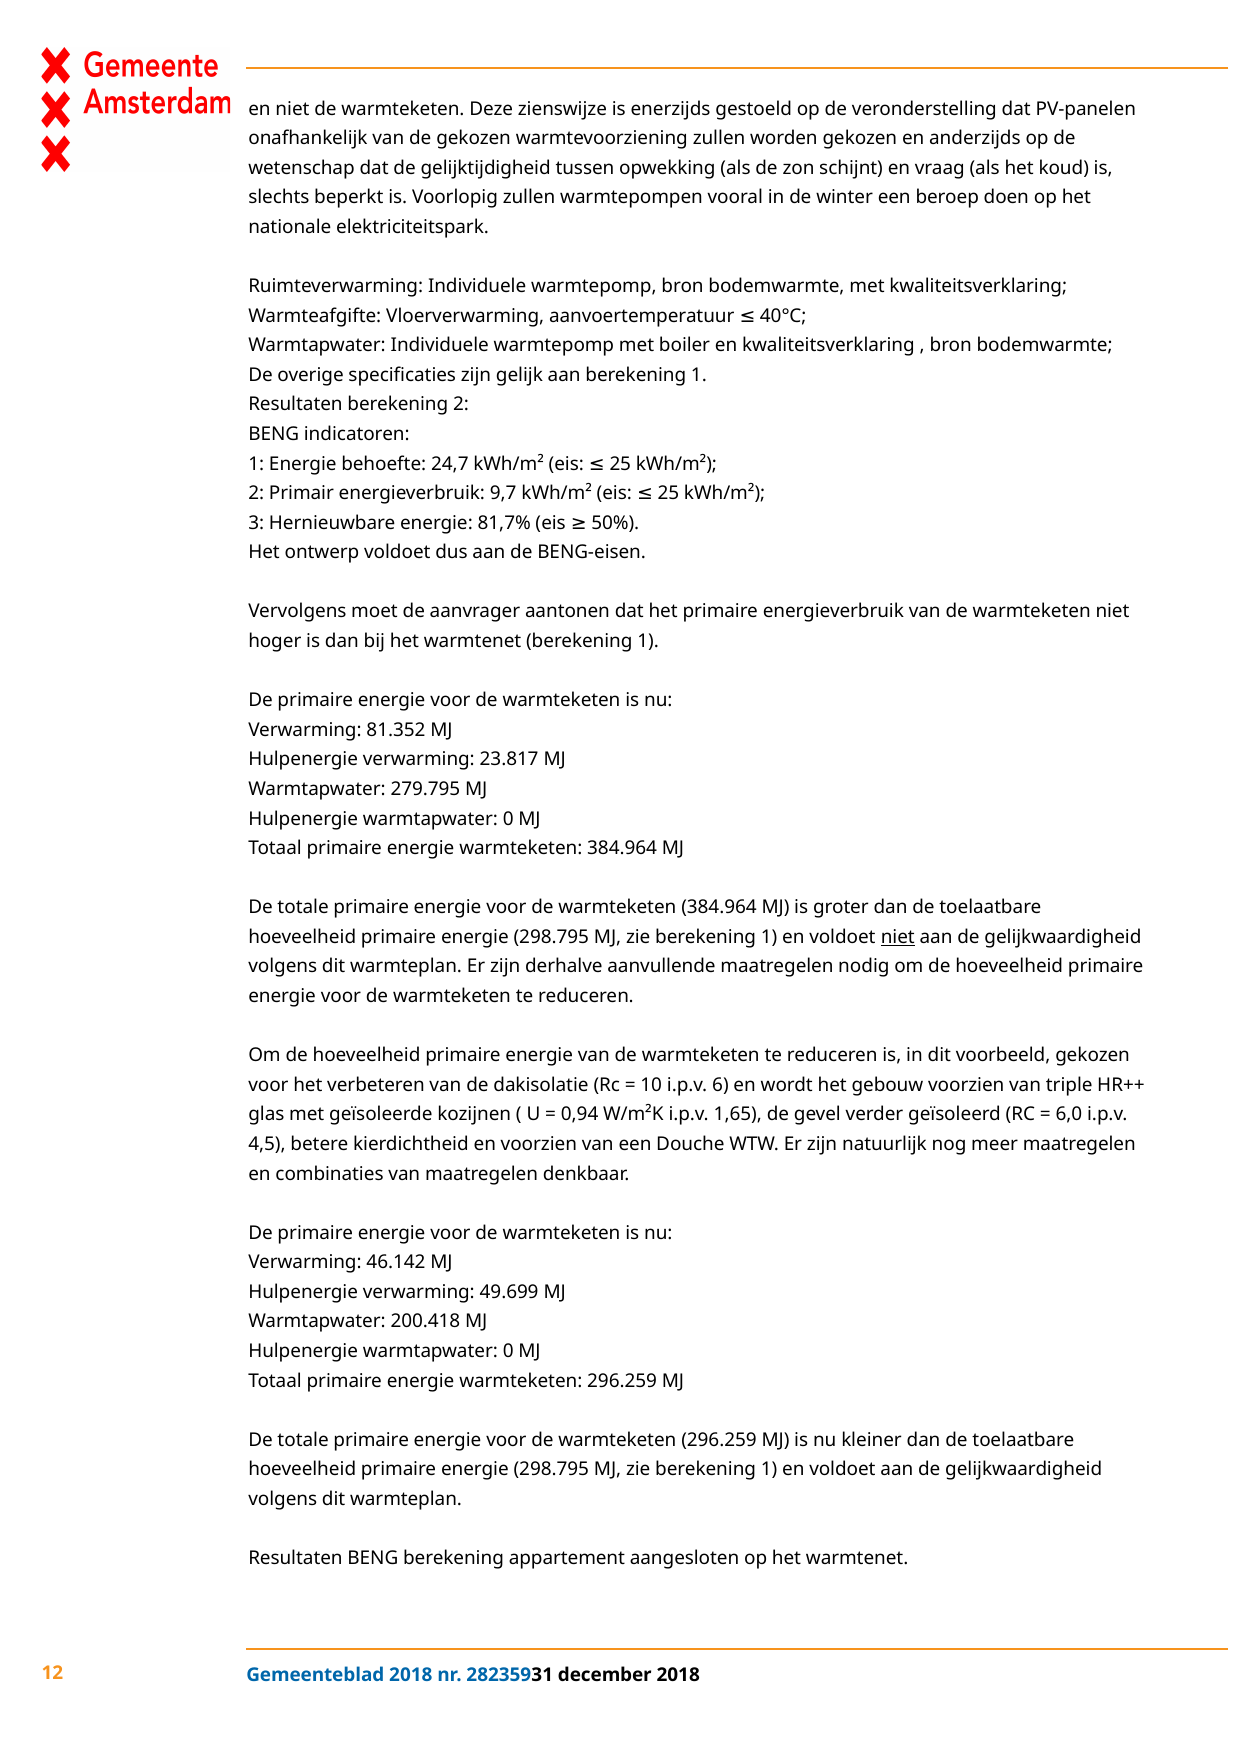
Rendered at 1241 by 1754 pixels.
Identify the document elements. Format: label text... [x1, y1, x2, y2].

text Resultaten BENG berekening appartement aangesloten op het warmtenet. [248, 1544, 1152, 1570]
text Hulpenergie verwarming: 49.699 MJ [248, 1278, 1152, 1304]
text De primaire energie voor de warmteketen is nu: [248, 1219, 1152, 1245]
text Hulpenergie warmtapwater: 0 MJ [248, 1337, 1152, 1363]
text en niet de warmteketen. Deze zienswijze is enerzijds gestoeld op de veronderstelling dat PV-panelen onafhankelijk van de gekozen warmtevoorziening zullen worden gekozen en anderzijds op de wetenschap dat de gelijktijdigheid tussen opwekking (als de zon schijnt) en vraag (als het koud) is, slechts beperkt is. Voorlopig zullen warmtepompen vooral in de winter een beroep doen op het nationale elektriciteitspark. [248, 95, 1152, 239]
text BENG indicatoren: [248, 420, 1152, 446]
text Totaal primaire energie warmteketen: 296.259 MJ [248, 1367, 1152, 1393]
text Verwarming: 81.352 MJ [248, 716, 1152, 742]
text 2: Primair energieverbruik: 9,7 kWh/m² (eis: ≤ 25 kWh/m²); [248, 479, 1152, 505]
text Ruimteverwarming: Individuele warmtepomp, bron bodemwarmte, met kwaliteitsverklaring; [248, 272, 1152, 298]
text 3: Hernieuwbare energie: 81,7% (eis ≥ 50%). [248, 509, 1152, 535]
text Het ontwerp voldoet dus aan de BENG-eisen. [248, 538, 1152, 564]
text Warmtapwater: 279.795 MJ [248, 775, 1152, 801]
text Verwarming: 46.142 MJ [248, 1248, 1152, 1274]
text Vervolgens moet de aanvrager aantonen dat het primaire energieverbruik van de warmteketen niet hoger is dan bij het warmtenet (berekening 1). [248, 598, 1152, 653]
text Resultaten berekening 2: [248, 391, 1152, 416]
text Warmtapwater: 200.418 MJ [248, 1308, 1152, 1333]
text Warmteafgifte: Vloerverwarming, aanvoertemperatuur ≤ 40°C; [248, 302, 1152, 328]
text Warmtapwater: Individuele warmtepomp met boiler en kwaliteitsverklaring , bron bodemwarmte; [248, 331, 1152, 357]
text De primaire energie voor de warmteketen is nu: [248, 686, 1152, 712]
text Om de hoeveelheid primaire energie van de warmteketen te reduceren is, in dit voorbeeld, gekozen voor het verbeteren van de dakisolatie (Rc = 10 i.p.v. 6) en wordt het gebouw voorzien van triple HR++ glas met geïsoleerde kozijnen ( U = 0,94 W/m²K i.p.v. 1,65), de gevel verder geïsoleerd (RC = 6,0 i.p.v. 4,5), betere kierdichtheid en voorzien van een Douche WTW. Er zijn natuurlijk nog meer maatregelen en combinaties van maatregelen denkbaar. [248, 1041, 1152, 1186]
picture [41, 47, 231, 172]
text De totale primaire energie voor de warmteketen (296.259 MJ) is nu kleiner dan de toelaatbare hoeveelheid primaire energie (298.795 MJ, zie berekening 1) en voldoet aan de gelijkwaardigheid volgens dit warmteplan. [248, 1426, 1152, 1511]
text Totaal primaire energie warmteketen: 384.964 MJ [248, 834, 1152, 860]
text De totale primaire energie voor de warmteketen (384.964 MJ) is groter dan de toelaatbare hoeveelheid primaire energie (298.795 MJ, zie berekening 1) en voldoet niet aan de gelijkwaardigheid volgens dit warmteplan. Er zijn derhalve aanvullende maatregelen nodig om de hoeveelheid primaire energie voor de warmteketen te reduceren. [248, 893, 1152, 1008]
text Hulpenergie warmtapwater: 0 MJ [248, 805, 1152, 831]
text Hulpenergie verwarming: 23.817 MJ [248, 746, 1152, 771]
text De overige specificaties zijn gelijk aan berekening 1. [248, 361, 1152, 387]
text 1: Energie behoefte: 24,7 kWh/m² (eis: ≤ 25 kWh/m²); [248, 450, 1152, 476]
